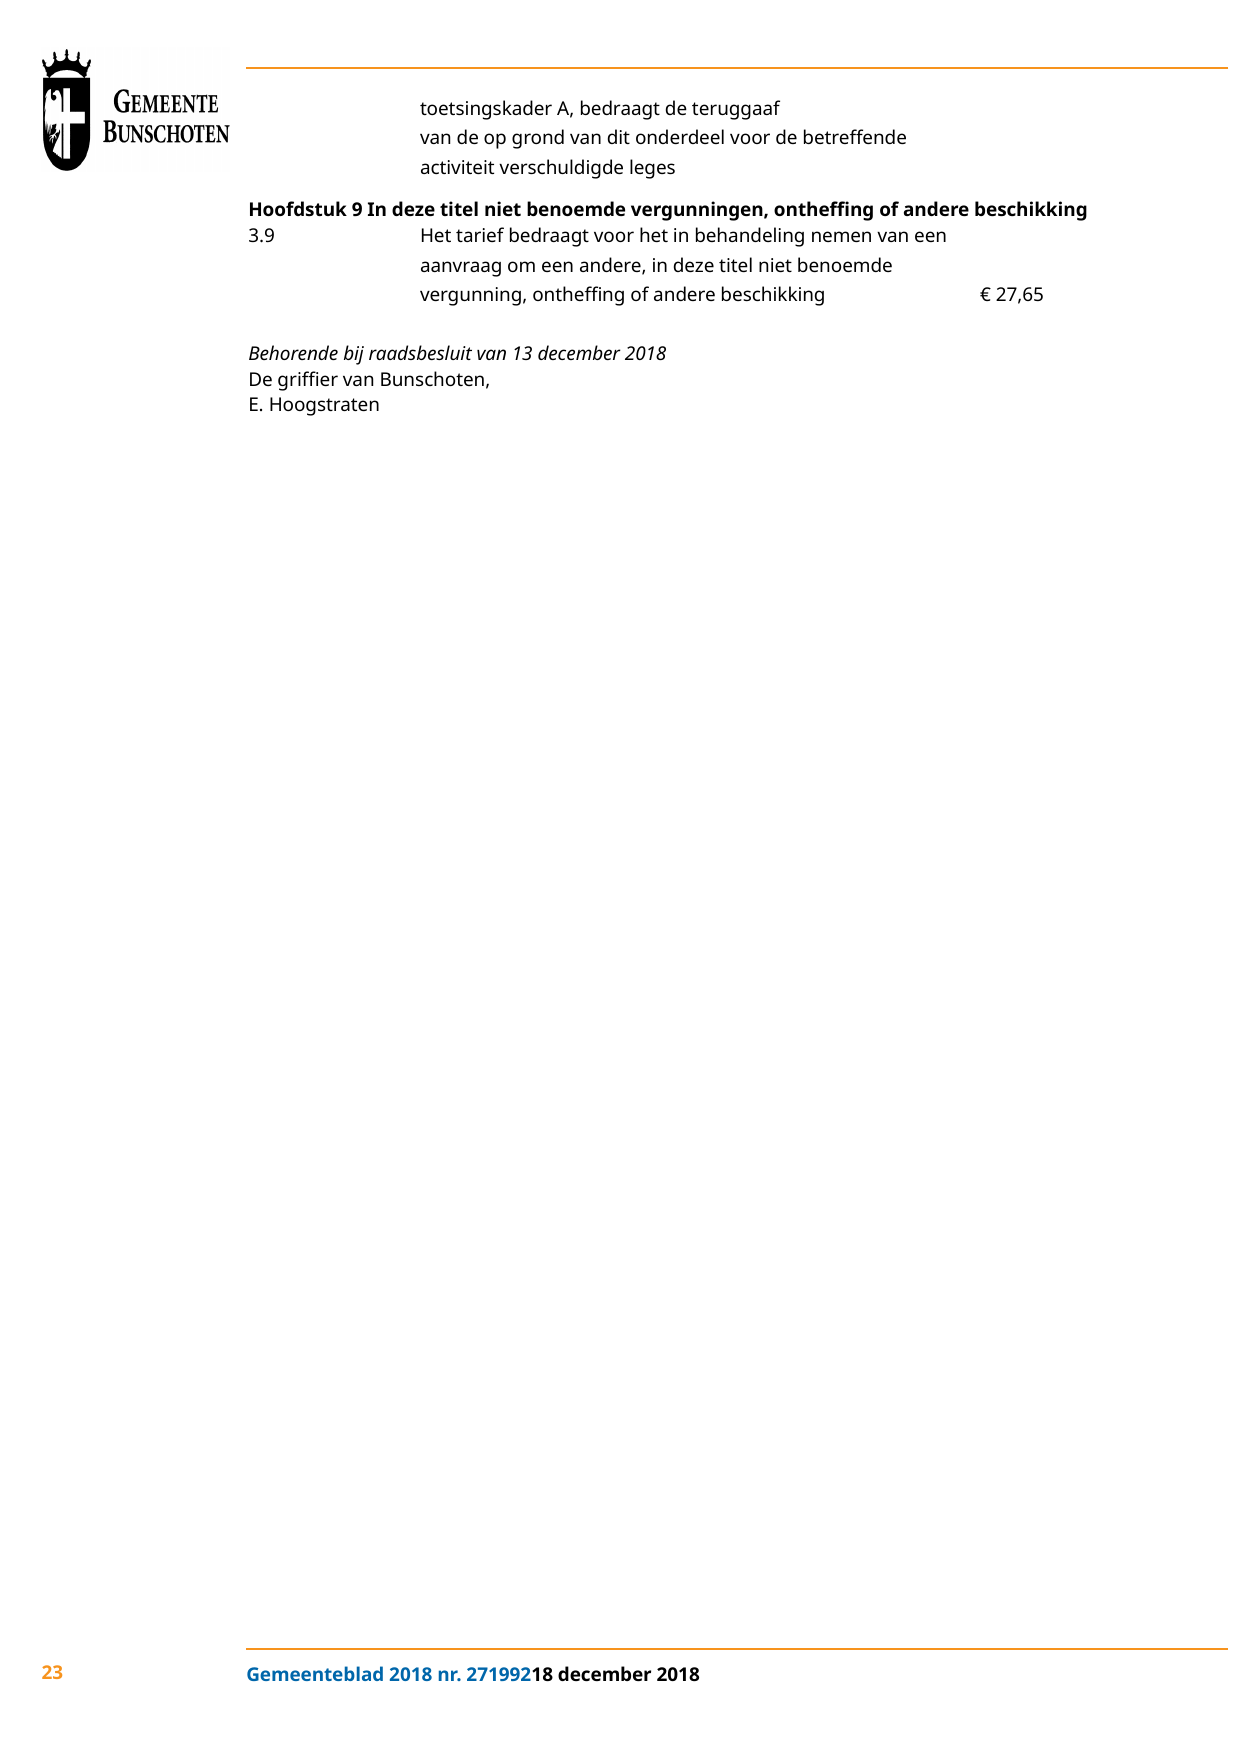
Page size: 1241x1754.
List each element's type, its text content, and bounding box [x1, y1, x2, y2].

table_cell toetsingskader A, bedraagt de teruggaaf van de op grond van dit onderdeel voor de betreffende activiteit verschuldigde leges [420, 95, 980, 180]
text Behorende bij raadsbesluit van 13 december 2018 [248, 340, 1152, 366]
table_header Het tarief bedraagt voor het in behandeling nemen van een aanvraag om een andere, in deze titel niet benoemde vergunning, ontheffing of andere beschikking [420, 222, 980, 307]
text De griffier van Bunschoten, [248, 366, 1152, 391]
table_header € 27,65 [980, 222, 1152, 307]
table_cell [980, 95, 1152, 180]
picture [41, 47, 231, 172]
text Hoofdstuk 9 In deze titel niet benoemde vergunningen, ontheffing of andere beschikking [248, 196, 1152, 222]
table_cell [248, 95, 420, 180]
text E. Hoogstraten [248, 391, 1152, 417]
table_header 3.9 [248, 222, 420, 307]
